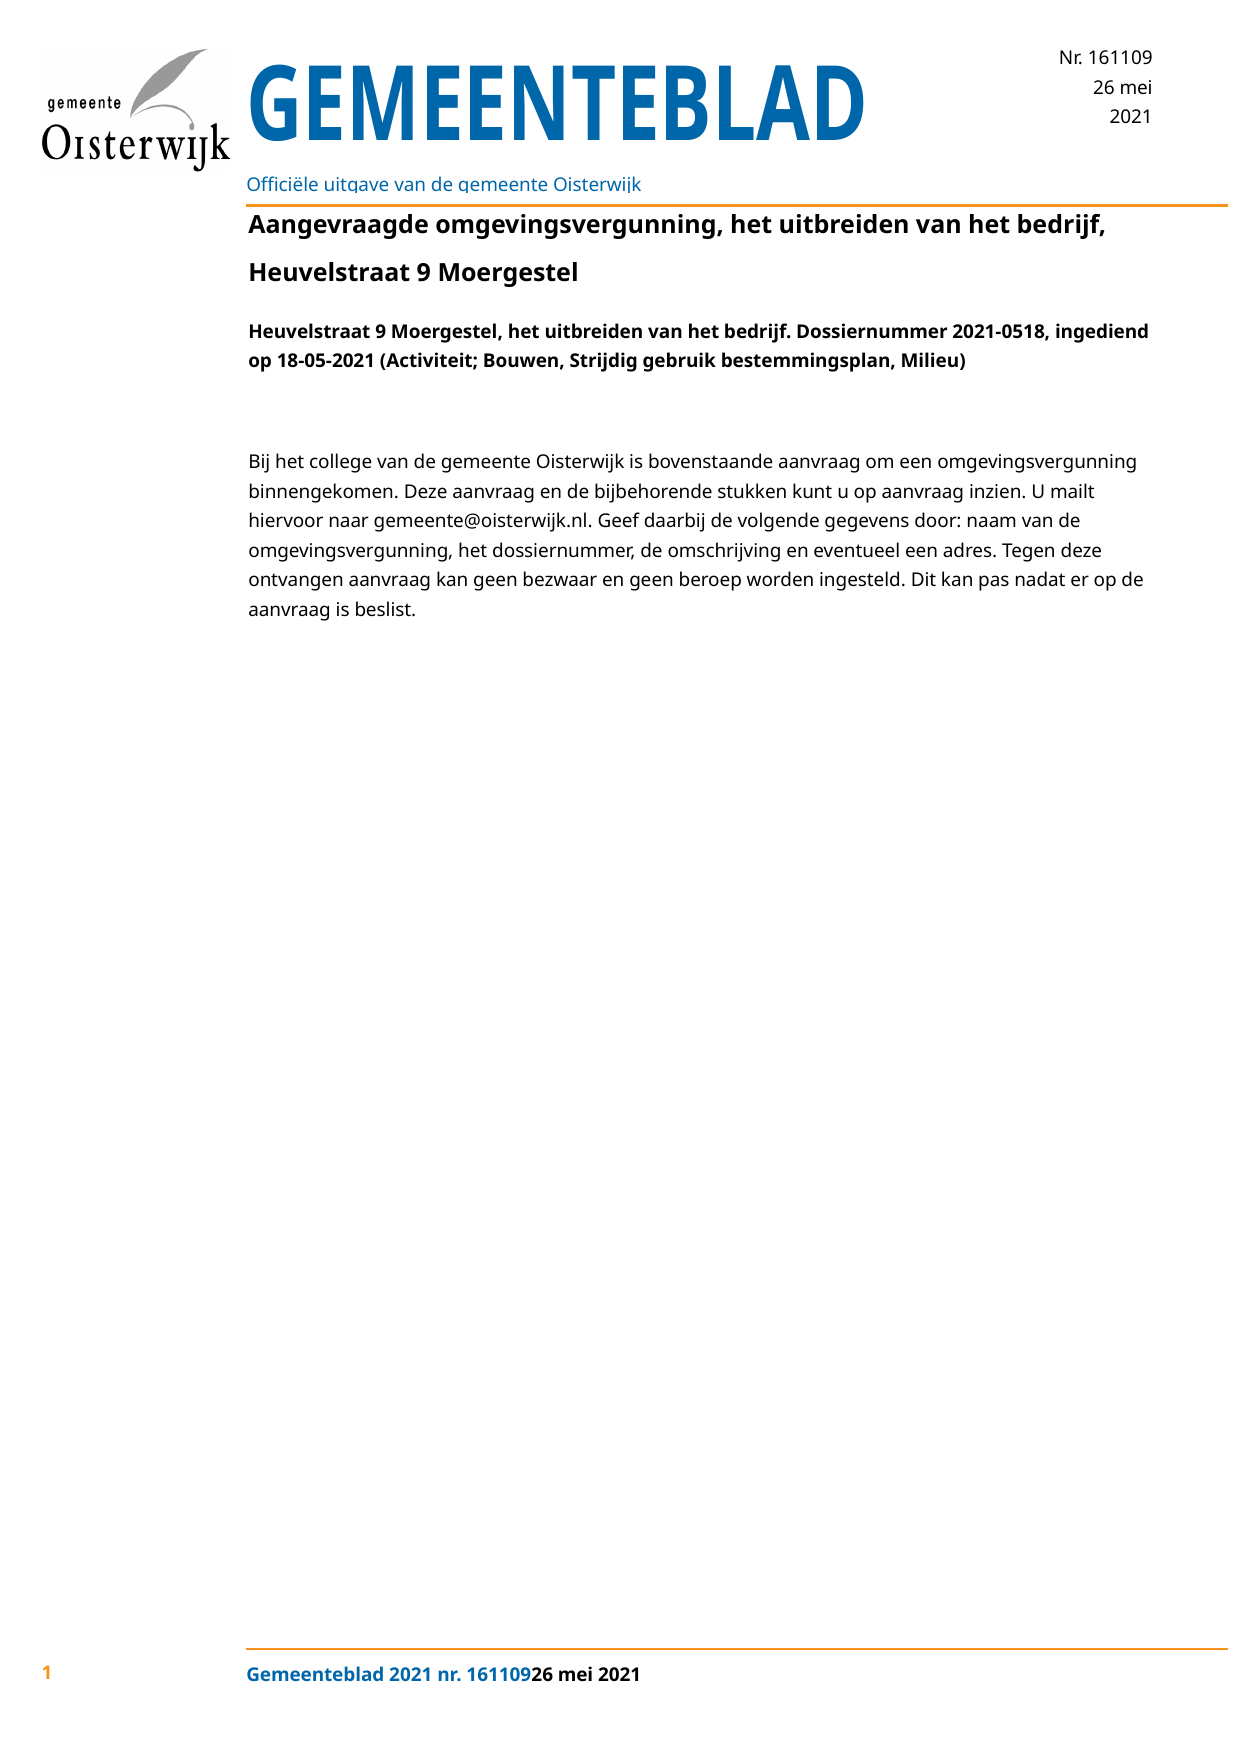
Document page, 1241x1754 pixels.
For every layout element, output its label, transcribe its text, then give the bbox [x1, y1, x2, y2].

text Bij het college van de gemeente Oisterwijk is bovenstaande aanvraag om een omgevingsvergunning binnengekomen. Deze aanvraag en de bijbehorende stukken kunt u op aanvraag inzien. U mailt hiervoor naar gemeente@oisterwijk.nl. Geef daarbij de volgende gegevens door: naam van de omgevingsvergunning, het dossiernummer, de omschrijving en eventueel een adres. Tegen deze ontvangen aanvraag kan geen bezwaar en geen beroep worden ingesteld. Dit kan pas nadat er op de aanvraag is beslist. [248, 448, 1152, 622]
picture [41, 47, 231, 172]
text Aangevraagde omgevingsvergunning, het uitbreiden van het bedrijf, Heuvelstraat 9 Moergestel [248, 207, 1152, 288]
text Heuvelstraat 9 Moergestel, het uitbreiden van het bedrijf. Dossiernummer 2021-0518, ingediend op 18-05-2021 (Activiteit; Bouwen, Strijdig gebruik bestemmingsplan, Milieu) [248, 318, 1152, 373]
